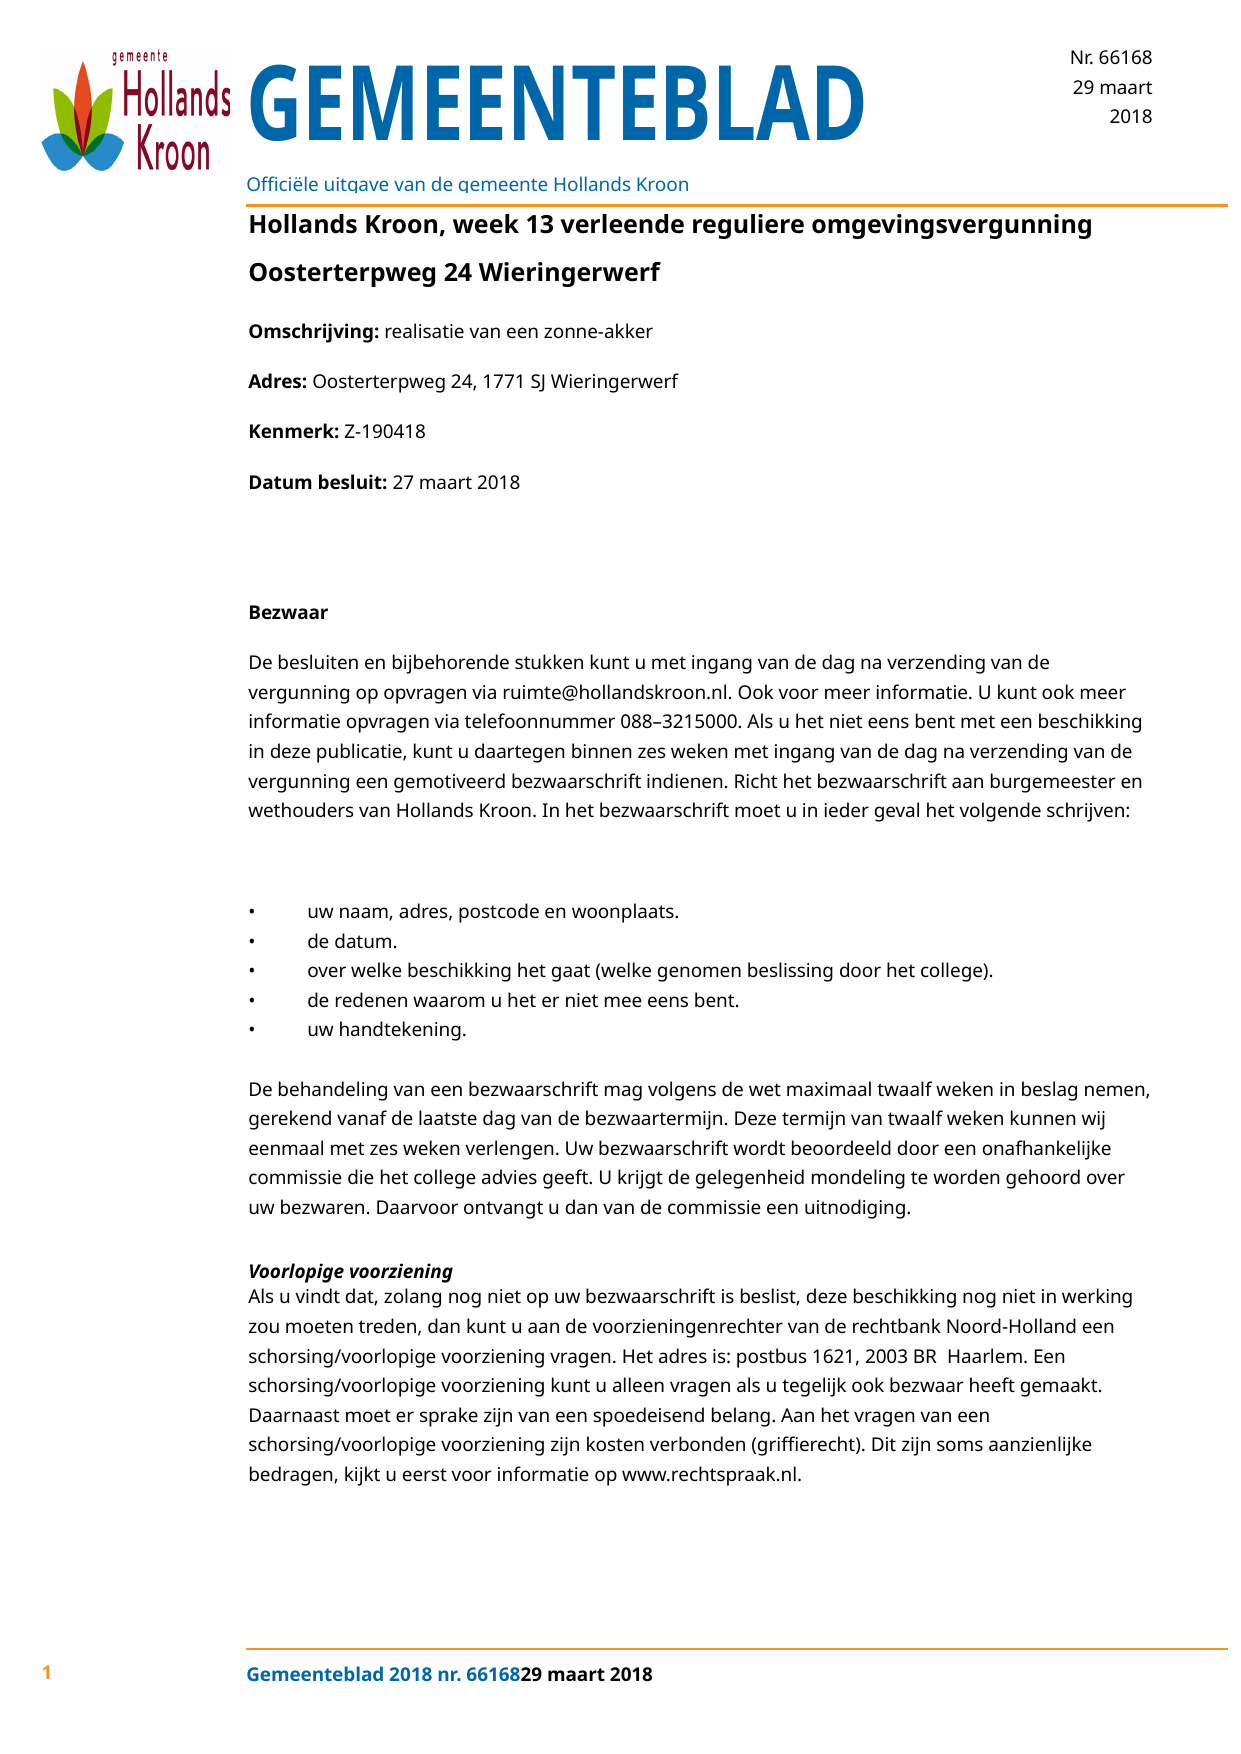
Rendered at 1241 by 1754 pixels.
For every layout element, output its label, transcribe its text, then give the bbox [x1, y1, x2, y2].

text Voorlopige voorziening [248, 1258, 1152, 1284]
list over welke beschikking het gaat (welke genomen beslissing door het college). [248, 957, 1152, 983]
picture [41, 47, 231, 172]
list de redenen waarom u het er niet mee eens bent. [248, 987, 1152, 1013]
text Bezwaar [248, 599, 1152, 625]
table_header Datum besluit: 27 maart 2018 [248, 469, 700, 495]
text De behandeling van een bezwaarschrift mag volgens de wet maximaal twaalf weken in beslag nemen, gerekend vanaf de laatste dag van de bezwaartermijn. Deze termijn van twaalf weken kunnen wij eenmaal met zes weken verlengen. Uw bezwaarschrift wordt beoordeeld door een onafhankelijke commissie die het college advies geeft. U krijgt de gelegenheid mondeling te worden gehoord over uw bezwaren. Daarvoor ontvangt u dan van de commissie een uitnodiging. [248, 1076, 1152, 1220]
list de datum. [248, 928, 1152, 953]
text Hollands Kroon, week 13 verleende reguliere omgevingsvergunning Oosterterpweg 24 Wieringerwerf [248, 207, 1152, 288]
text De besluiten en bijbehorende stukken kunt u met ingang van de dag na verzending van de vergunning op opvragen via ruimte@hollandskroon.nl. Ook voor meer informatie. U kunt ook meer informatie opvragen via telefoonnummer 088–3215000. Als u het niet eens bent met een beschikking in deze publicatie, kunt u daartegen binnen zes weken met ingang van de dag na verzending van de vergunning een gemotiveerd bezwaarschrift indienen. Richt het bezwaarschrift aan burgemeester en wethouders van Hollands Kroon. In het bezwaarschrift moet u in ieder geval het volgende schrijven: [248, 649, 1152, 823]
text Omschrijving: realisatie van een zonne-akker [248, 318, 1152, 344]
text Kenmerk: Z-190418 [248, 419, 1152, 444]
text Als u vindt dat, zolang nog niet op uw bezwaarschrift is beslist, deze beschikking nog niet in werking zou moeten treden, dan kunt u aan de voorzieningenrechter van de rechtbank Noord-Holland een schorsing/voorlopige voorziening vragen. Het adres is: postbus 1621, 2003 BR Haarlem. Een schorsing/voorlopige voorziening kunt u alleen vragen als u tegelijk ook bezwaar heeft gemaakt. Daarnaast moet er sprake zijn van een spoedeisend belang. Aan het vragen van een schorsing/voorlopige voorziening zijn kosten verbonden (griffierecht). Dit zijn soms aanzienlijke bedragen, kijkt u eerst voor informatie op www.rechtspraak.nl. [248, 1284, 1152, 1487]
list uw naam, adres, postcode en woonplaats. [248, 898, 1152, 924]
table_header [700, 469, 1152, 495]
list uw handtekening. [248, 1017, 1152, 1042]
text Adres: Oosterterpweg 24, 1771 SJ Wieringerwerf [248, 368, 1152, 394]
